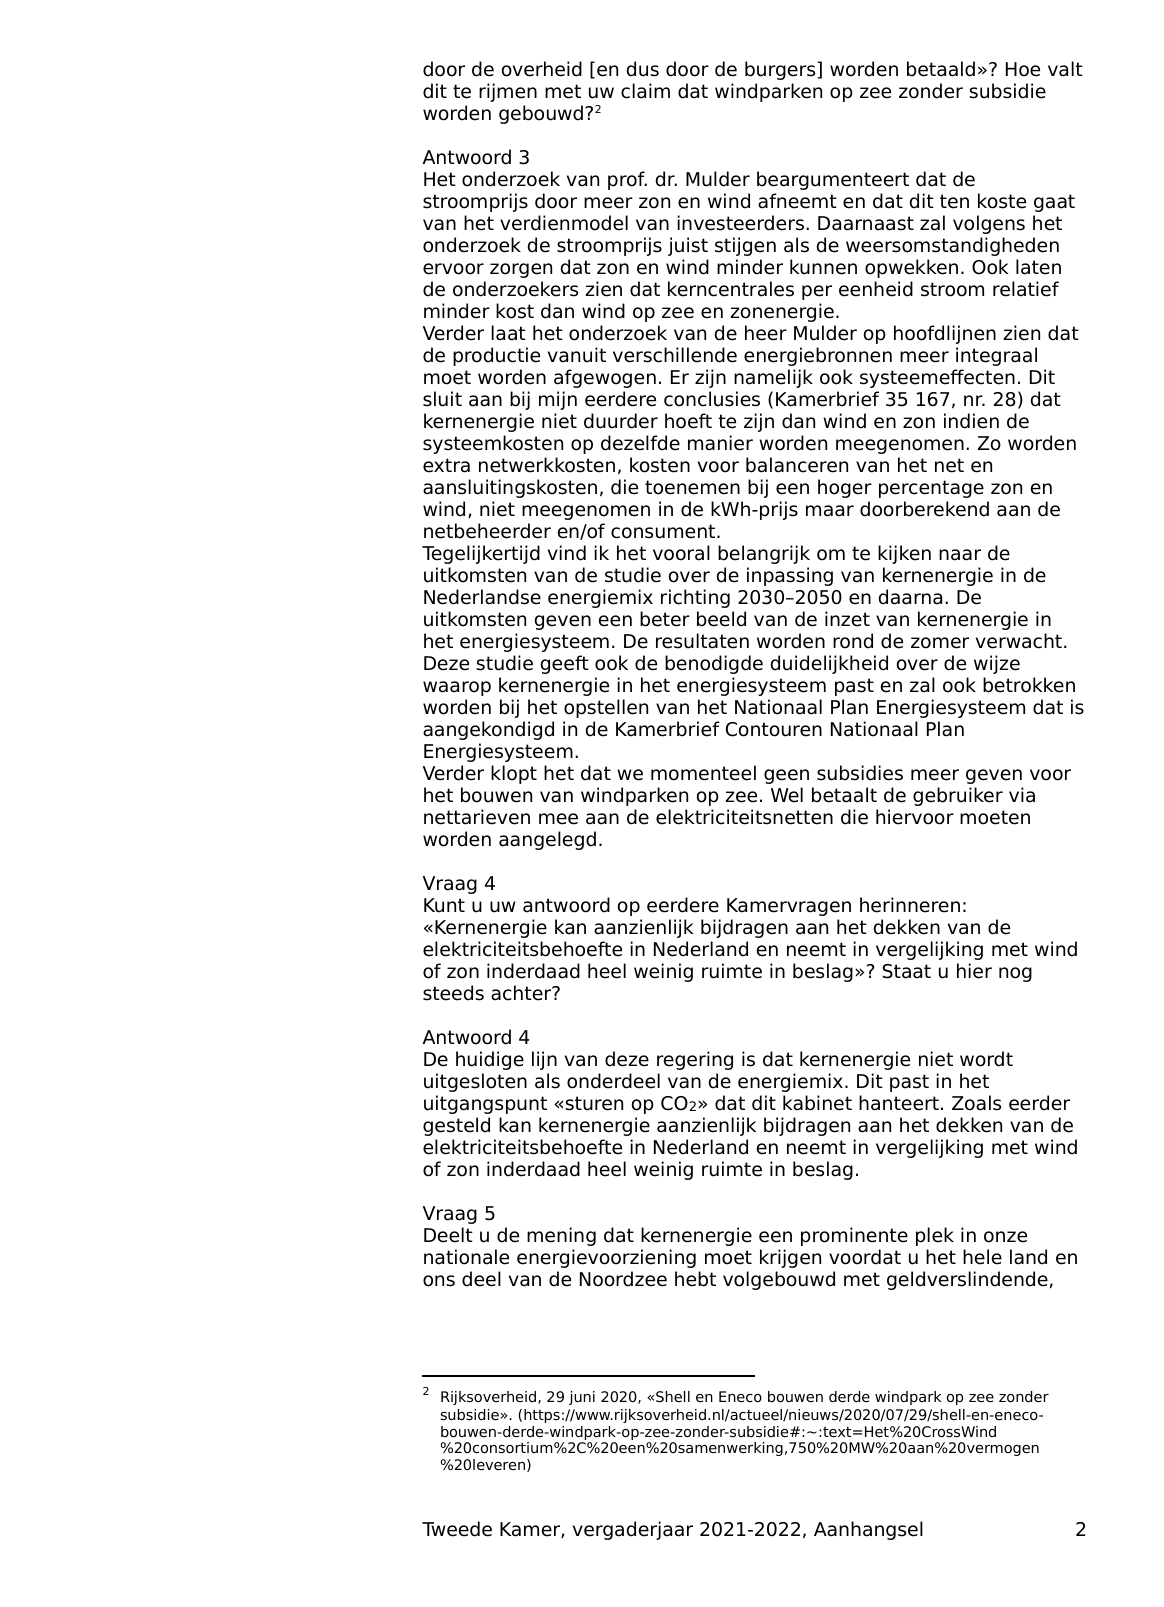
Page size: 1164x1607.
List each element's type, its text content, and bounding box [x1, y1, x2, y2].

text Rijksoverheid, 29 juni 2020, «Shell en Eneco bouwen derde windpark op zee zonder subsidie». (https://www.rijksoverheid.nl/actueel/nieuws/2020/07/29/shell-en-eneco-bouwen-derde-windpark-op-zee-zonder-subsidie#:~:text=Het%20CrossWind%20consortium%2C%20een%20samenwerking,750%20MW%20aan%20vermogen%20leveren) [422, 1385, 1087, 1474]
text Verder klopt het dat we momenteel geen subsidies meer geven voor het bouwen van windparken op zee. Wel betaalt de gebruiker via nettarieven mee aan de elektriciteitsnetten die hiervoor moeten worden aangelegd. [422, 763, 1087, 851]
text Kunt u uw antwoord op eerdere Kamervragen herinneren: «Kernenergie kan aanzienlijk bijdragen aan het dekken van de elektriciteitsbehoefte in Nederland en neemt in vergelijking met wind of zon inderdaad heel weinig ruimte in beslag»? Staat u hier nog steeds achter? [422, 895, 1087, 1004]
text De huidige lijn van deze regering is dat kernenergie niet wordt uitgesloten als onderdeel van de energiemix. Dit past in het uitgangspunt «sturen op CO2» dat dit kabinet hanteert. Zoals eerder gesteld kan kernenergie aanzienlijk bijdragen aan het dekken van de elektriciteitsbehoefte in Nederland en neemt in vergelijking met wind of zon inderdaad heel weinig ruimte in beslag. [422, 1049, 1087, 1181]
text Vraag 5 [422, 1203, 1087, 1225]
text Tegelijkertijd vind ik het vooral belangrijk om te kijken naar de uitkomsten van de studie over de inpassing van kernenergie in de Nederlandse energiemix richting 2030–2050 en daarna. De uitkomsten geven een beter beeld van de inzet van kernenergie in het energiesysteem. De resultaten worden rond de zomer verwacht. Deze studie geeft ook de benodigde duidelijkheid over de wijze waarop kernenergie in het energiesysteem past en zal ook betrokken worden bij het opstellen van het Nationaal Plan Energiesysteem dat is aangekondigd in de Kamerbrief Contouren Nationaal Plan Energiesysteem. [422, 543, 1087, 763]
text Antwoord 3 [422, 147, 1087, 169]
text Verder laat het onderzoek van de heer Mulder op hoofdlijnen zien dat de productie vanuit verschillende energiebronnen meer integraal moet worden afgewogen. Er zijn namelijk ook systeemeffecten. Dit sluit aan bij mijn eerdere conclusies (Kamerbrief 35 167, nr. 28) dat kernenergie niet duurder hoeft te zijn dan wind en zon indien de systeemkosten op dezelfde manier worden meegenomen. Zo worden extra netwerkkosten, kosten voor balanceren van het net en aansluitingskosten, die toenemen bij een hoger percentage zon en wind, niet meegenomen in de kWh-prijs maar doorberekend aan de netbeheerder en/of consument. [422, 323, 1087, 543]
text Het onderzoek van prof. dr. Mulder beargumenteert dat de stroomprijs door meer zon en wind afneemt en dat dit ten koste gaat van het verdienmodel van investeerders. Daarnaast zal volgens het onderzoek de stroomprijs juist stijgen als de weersomstandigheden ervoor zorgen dat zon en wind minder kunnen opwekken. Ook laten de onderzoekers zien dat kerncentrales per eenheid stroom relatief minder kost dan wind op zee en zonenergie. [422, 169, 1087, 323]
text door de overheid [en dus door de burgers] worden betaald»? Hoe valt dit te rijmen met uw claim dat windparken op zee zonder subsidie worden gebouwd? [422, 59, 1087, 125]
text Antwoord 4 [422, 1027, 1087, 1049]
text Deelt u de mening dat kernenergie een prominente plek in onze nationale energievoorziening moet krijgen voordat u het hele land en ons deel van de Noordzee hebt volgebouwd met geldverslindende, [422, 1225, 1087, 1291]
text Vraag 4 [422, 873, 1087, 895]
